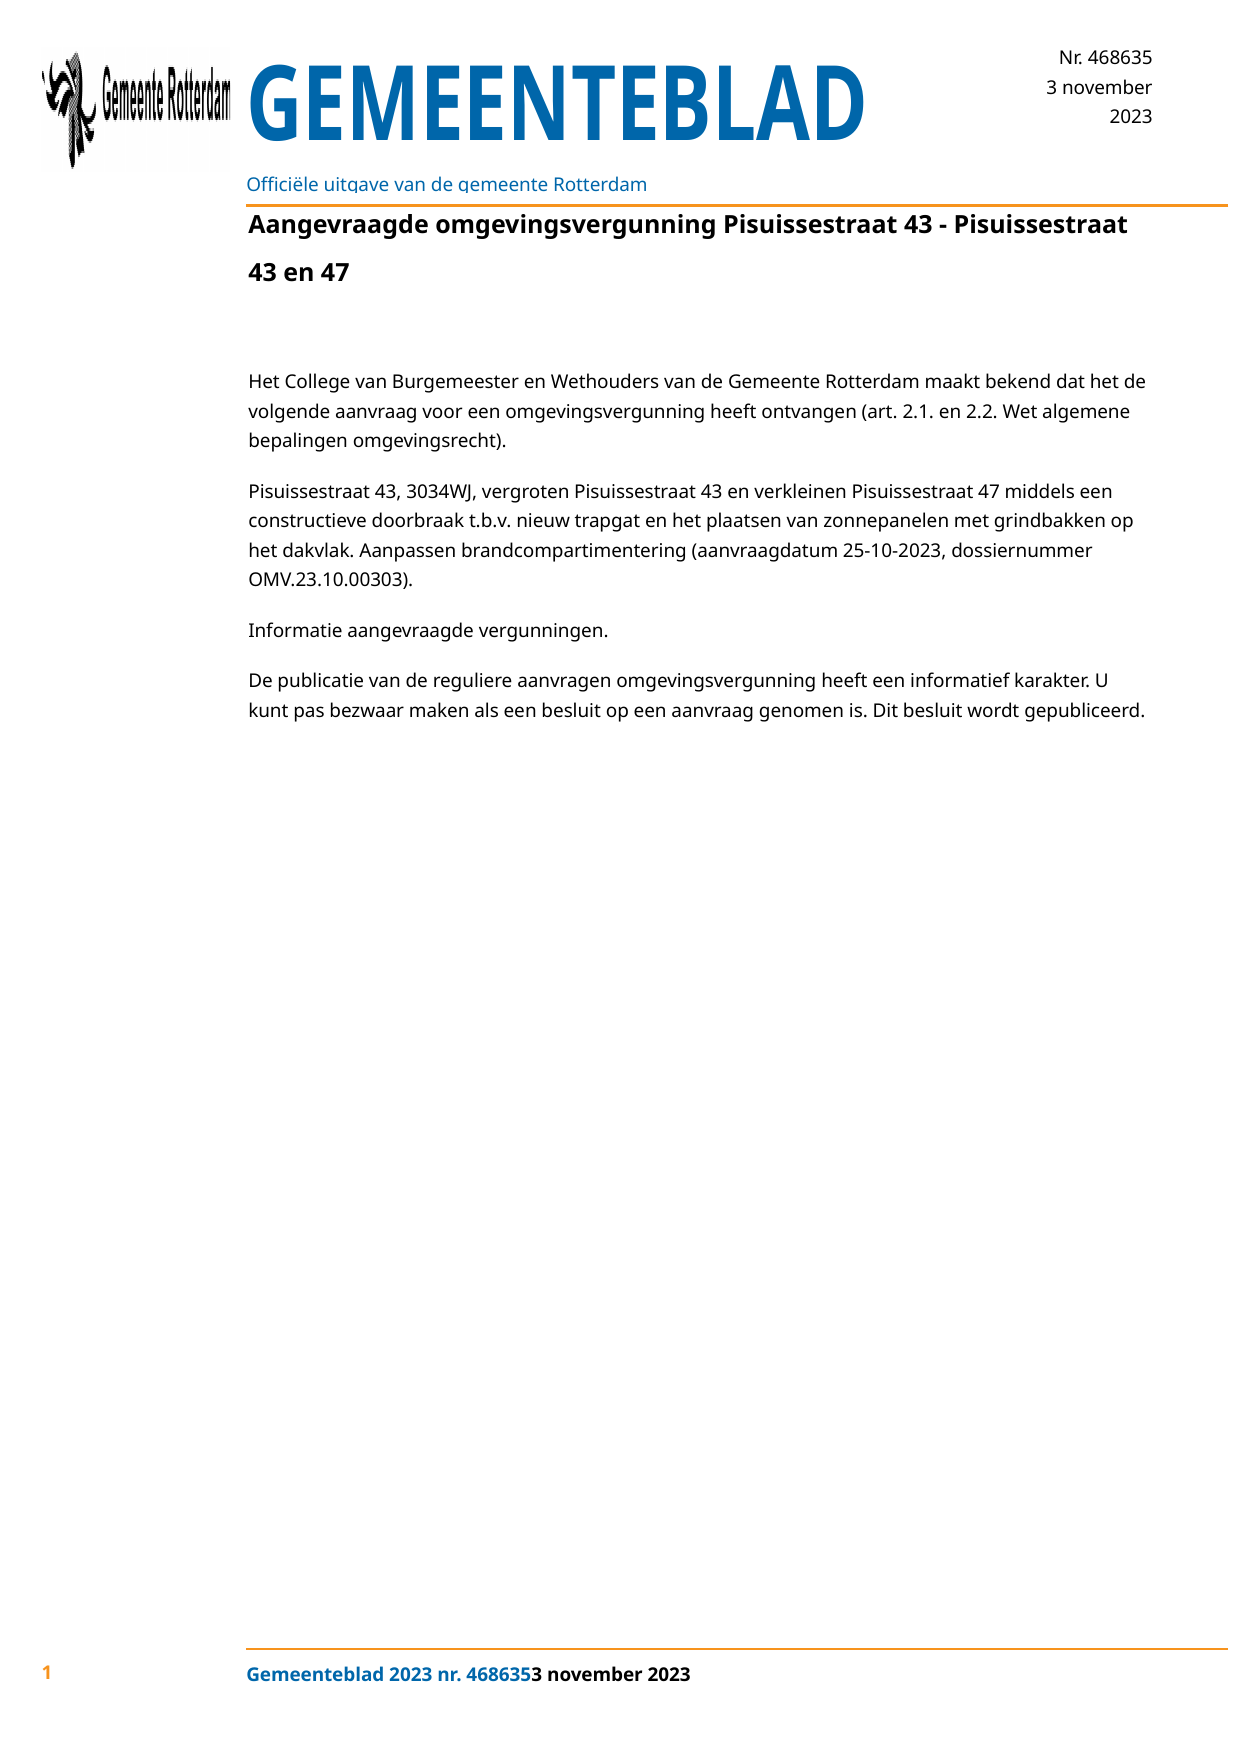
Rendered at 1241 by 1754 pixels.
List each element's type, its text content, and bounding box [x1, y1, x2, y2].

text Pisuissestraat 43, 3034WJ, vergroten Pisuissestraat 43 en verkleinen Pisuissestraat 47 middels een constructieve doorbraak t.b.v. nieuw trapgat en het plaatsen van zonnepanelen met grindbakken op het dakvlak. Aanpassen brandcompartimentering (aanvraagdatum 25-10-2023, dossiernummer OMV.23.10.00303). [248, 478, 1152, 592]
text Het College van Burgemeester en Wethouders van de Gemeente Rotterdam maakt bekend dat het de volgende aanvraag voor een omgevingsvergunning heeft ontvangen (art. 2.1. en 2.2. Wet algemene bepalingen omgevingsrecht). [248, 368, 1152, 453]
text Informatie aangevraagde vergunningen. [248, 617, 1152, 643]
text Aangevraagde omgevingsvergunning Pisuissestraat 43 - Pisuissestraat 43 en 47 [248, 207, 1152, 288]
picture [41, 47, 231, 172]
text De publicatie van de reguliere aanvragen omgevingsvergunning heeft een informatief karakter. U kunt pas bezwaar maken als een besluit op een aanvraag genomen is. Dit besluit wordt gepubliceerd. [248, 667, 1152, 723]
